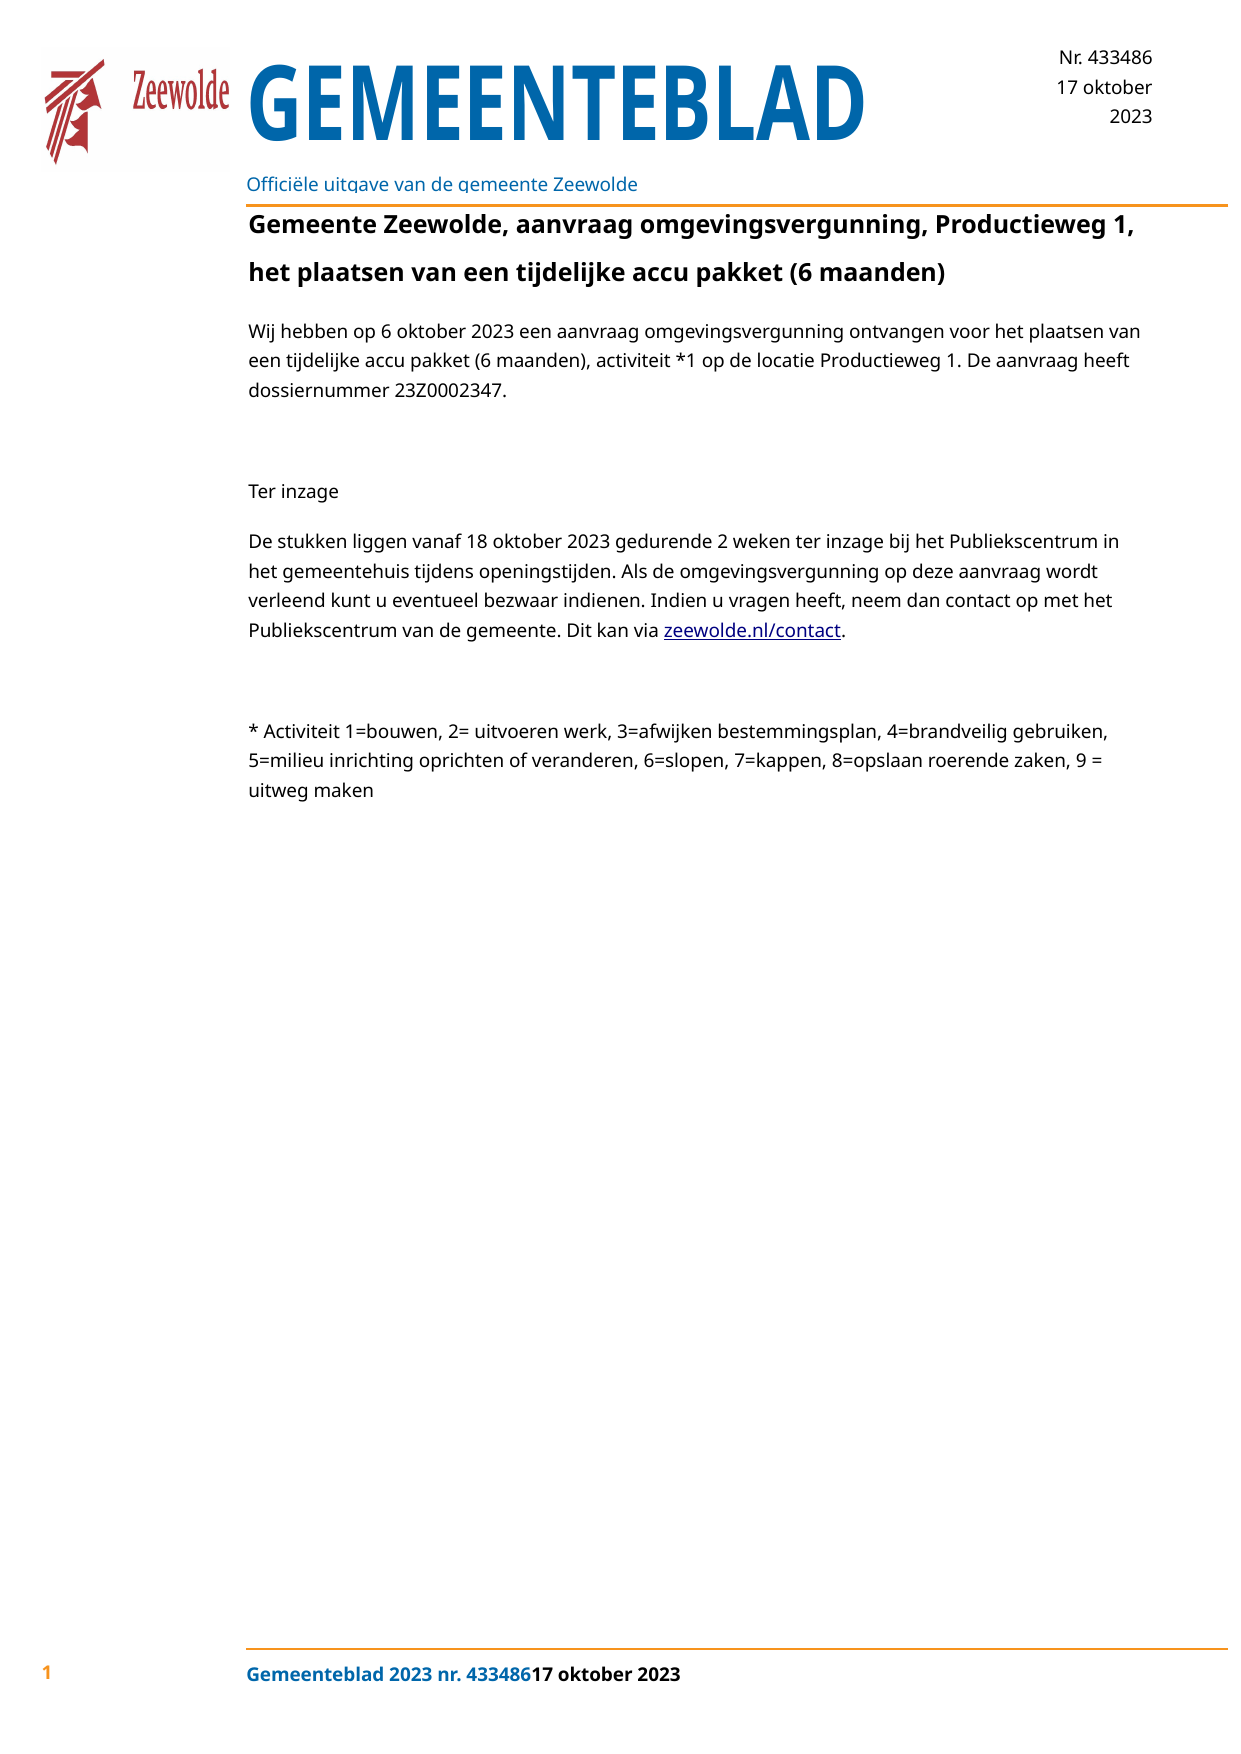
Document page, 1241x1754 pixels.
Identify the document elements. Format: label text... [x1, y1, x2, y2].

text Wij hebben op 6 oktober 2023 een aanvraag omgevingsvergunning ontvangen voor het plaatsen van een tijdelijke accu pakket (6 maanden), activiteit *1 op de locatie Productieweg 1. De aanvraag heeft dossiernummer 23Z0002347. [248, 318, 1152, 403]
text * Activiteit 1=bouwen, 2= uitvoeren werk, 3=afwijken bestemmingsplan, 4=brandveilig gebruiken, 5=milieu inrichting oprichten of veranderen, 6=slopen, 7=kappen, 8=opslaan roerende zaken, 9 = uitweg maken [248, 718, 1152, 803]
text De stukken liggen vanaf 18 oktober 2023 gedurende 2 weken ter inzage bij het Publiekscentrum in het gemeentehuis tijdens openingstijden. Als de omgevingsvergunning op deze aanvraag wordt verleend kunt u eventueel bezwaar indienen. Indien u vragen heeft, neem dan contact op met het Publiekscentrum van de gemeente. Dit kan via zeewolde.nl/contact. [248, 528, 1152, 643]
text Gemeente Zeewolde, aanvraag omgevingsvergunning, Productieweg 1, het plaatsen van een tijdelijke accu pakket (6 maanden) [248, 207, 1152, 288]
picture [41, 47, 231, 172]
text Ter inzage [248, 478, 1152, 504]
